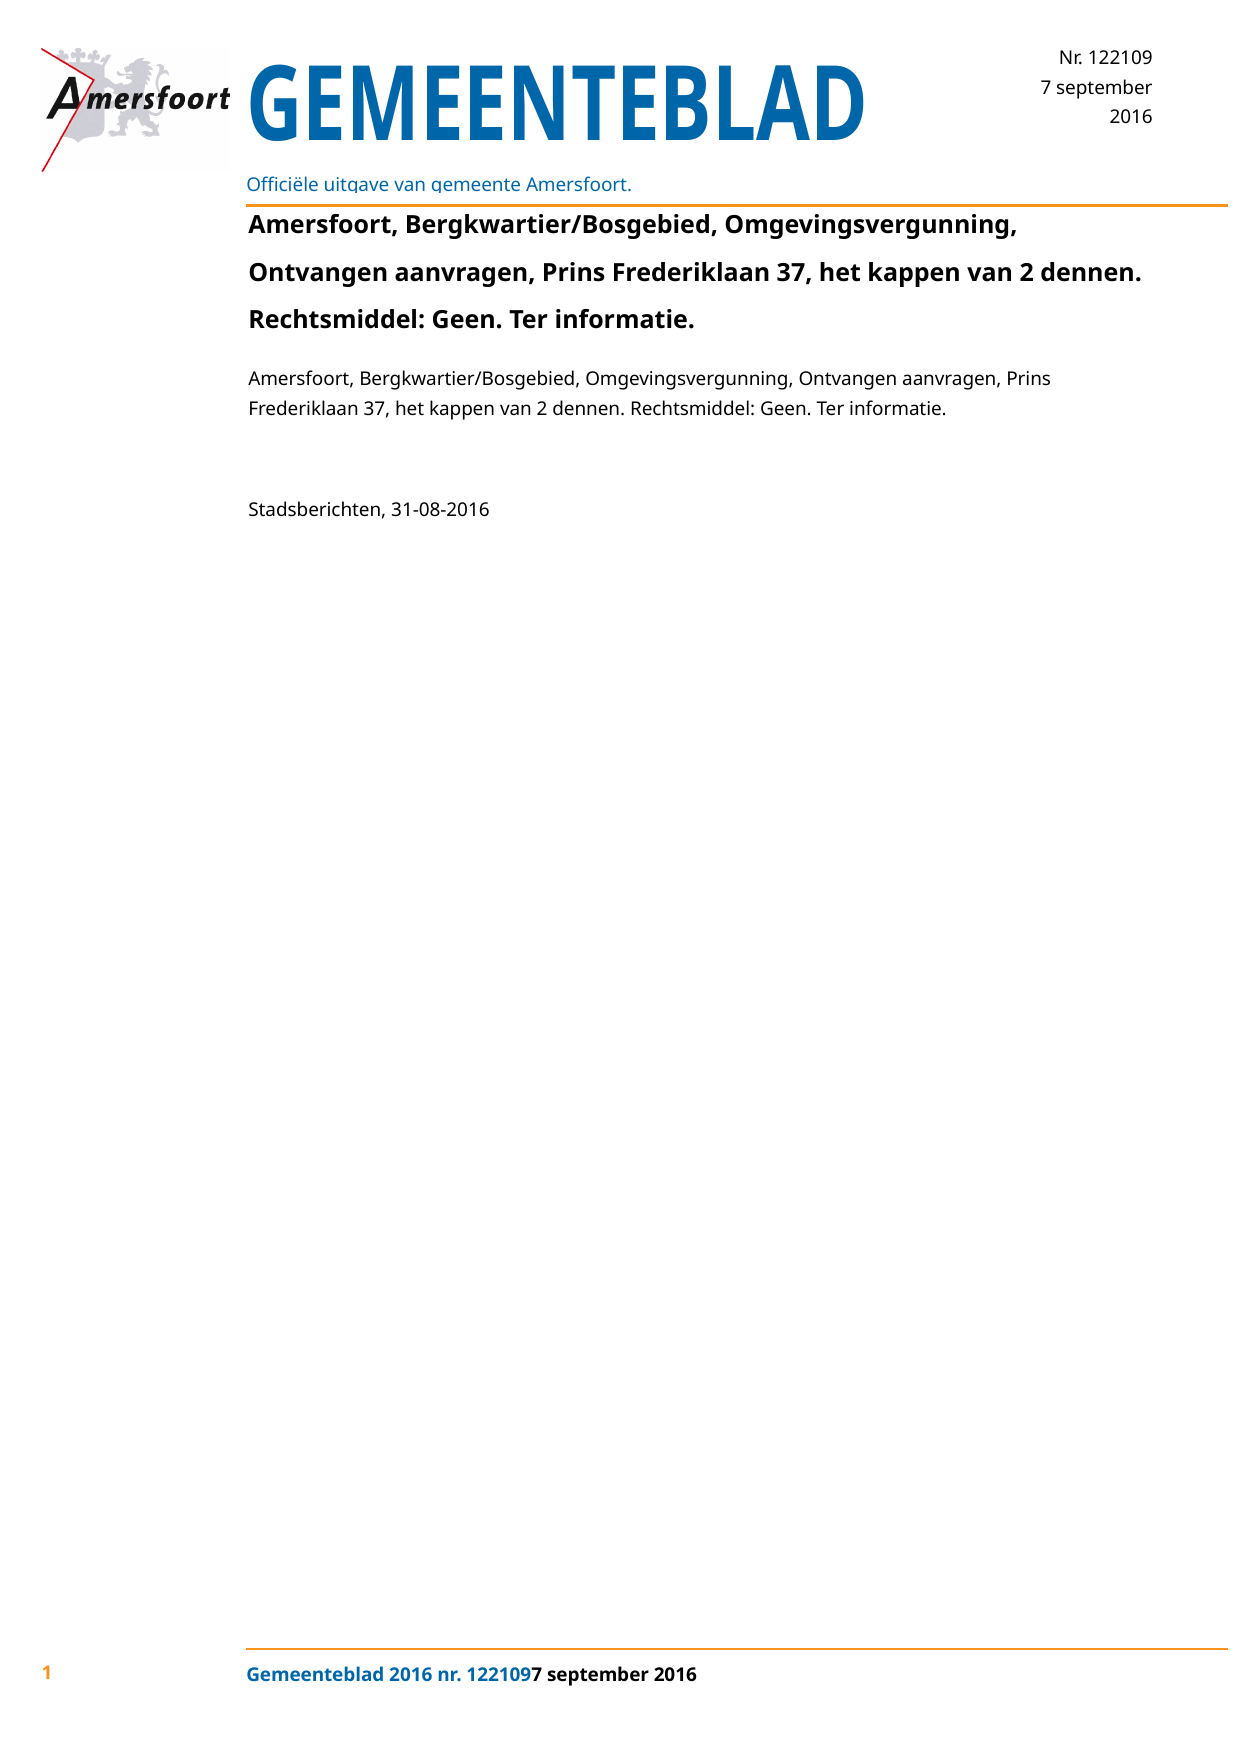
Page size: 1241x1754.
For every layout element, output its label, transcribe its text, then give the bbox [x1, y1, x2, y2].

text Amersfoort, Bergkwartier/Bosgebied, Omgevingsvergunning, Ontvangen aanvragen, Prins Frederiklaan 37, het kappen van 2 dennen. Rechtsmiddel: Geen. Ter informatie. [248, 207, 1152, 336]
text Amersfoort, Bergkwartier/Bosgebied, Omgevingsvergunning, Ontvangen aanvragen, Prins Frederiklaan 37, het kappen van 2 dennen. Rechtsmiddel: Geen. Ter informatie. [248, 366, 1152, 421]
picture [41, 47, 231, 172]
text Stadsberichten, 31-08-2016 [248, 496, 1152, 522]
